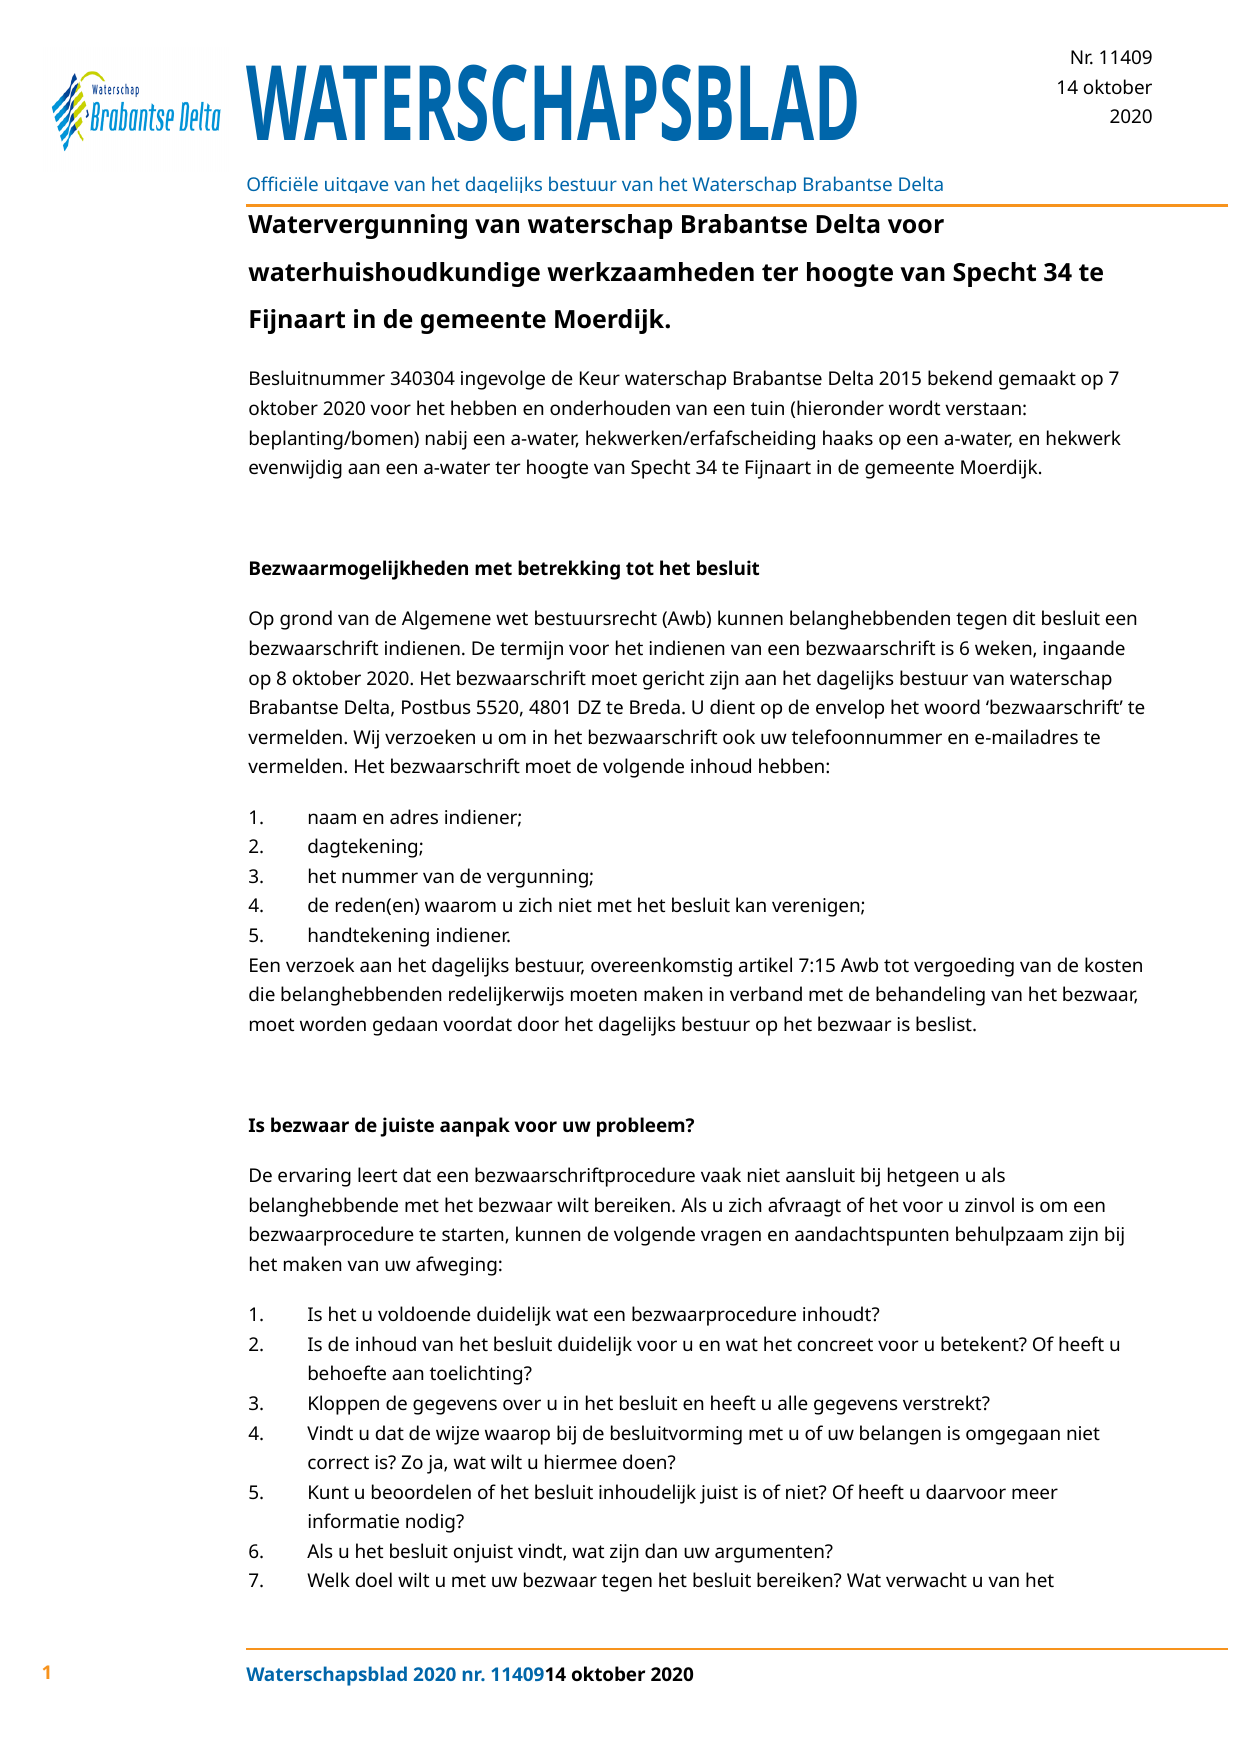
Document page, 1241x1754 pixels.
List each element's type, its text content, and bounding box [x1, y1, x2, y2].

list naam en adres indiener; [248, 804, 1152, 829]
text Watervergunning van waterschap Brabantse Delta voor waterhuishoudkundige werkzaamheden ter hoogte van Specht 34 te Fijnaart in de gemeente Moerdijk. [248, 207, 1152, 336]
picture [41, 47, 231, 172]
list Kloppen de gegevens over u in het besluit en heeft u alle gegevens verstrekt? [248, 1390, 1152, 1416]
list dagtekening; [248, 833, 1152, 859]
text Een verzoek aan het dagelijks bestuur, overeenkomstig artikel 7:15 Awb tot vergoeding van de kosten die belanghebbenden redelijkerwijs moeten maken in verband met de behandeling van het bezwaar, moet worden gedaan voordat door het dagelijks bestuur op het bezwaar is beslist. [248, 952, 1152, 1037]
list Welk doel wilt u met uw bezwaar tegen het besluit bereiken? Wat verwacht u van het [248, 1568, 1152, 1593]
list Vindt u dat de wijze waarop bij de besluitvorming met u of uw belangen is omgegaan niet correct is? Zo ja, wat wilt u hiermee doen? [248, 1420, 1152, 1475]
list Is het u voldoende duidelijk wat een bezwaarprocedure inhoudt? [248, 1301, 1152, 1327]
text De ervaring leert dat een bezwaarschriftprocedure vaak niet aansluit bij hetgeen u als belanghebbende met het bezwaar wilt bereiken. Als u zich afvraagt of het voor u zinvol is om een bezwaarprocedure te starten, kunnen de volgende vragen en aandachtspunten behulpzaam zijn bij het maken van uw afweging: [248, 1162, 1152, 1277]
text Besluitnummer 340304 ingevolge de Keur waterschap Brabantse Delta 2015 bekend gemaakt op 7 oktober 2020 voor het hebben en onderhouden van een tuin (hieronder wordt verstaan: beplanting/bomen) nabij een a-water, hekwerken/erfafscheiding haaks op een a-water, en hekwerk evenwijdig aan een a-water ter hoogte van Specht 34 te Fijnaart in de gemeente Moerdijk. [248, 366, 1152, 480]
text Bezwaarmogelijkheden met betrekking tot het besluit [248, 555, 1152, 581]
list het nummer van de vergunning; [248, 863, 1152, 889]
text Op grond van de Algemene wet bestuursrecht (Awb) kunnen belanghebbenden tegen dit besluit een bezwaarschrift indienen. De termijn voor het indienen van een bezwaarschrift is 6 weken, ingaande op 8 oktober 2020. Het bezwaarschrift moet gericht zijn aan het dagelijks bestuur van waterschap Brabantse Delta, Postbus 5520, 4801 DZ te Breda. U dient op de envelop het woord ‘bezwaarschrift’ te vermelden. Wij verzoeken u om in het bezwaarschrift ook uw telefoonnummer en e‑mailadres te vermelden. Het bezwaarschrift moet de volgende inhoud hebben: [248, 606, 1152, 779]
list Is de inhoud van het besluit duidelijk voor u en wat het concreet voor u betekent? Of heeft u behoefte aan toelichting? [248, 1331, 1152, 1386]
text Is bezwaar de juiste aanpak voor uw probleem? [248, 1112, 1152, 1137]
list handtekening indiener. [248, 922, 1152, 948]
list Als u het besluit onjuist vindt, wat zijn dan uw argumenten? [248, 1538, 1152, 1564]
list Kunt u beoordelen of het besluit inhoudelijk juist is of niet? Of heeft u daarvoor meer informatie nodig? [248, 1479, 1152, 1534]
list de reden(en) waarom u zich niet met het besluit kan verenigen; [248, 893, 1152, 918]
